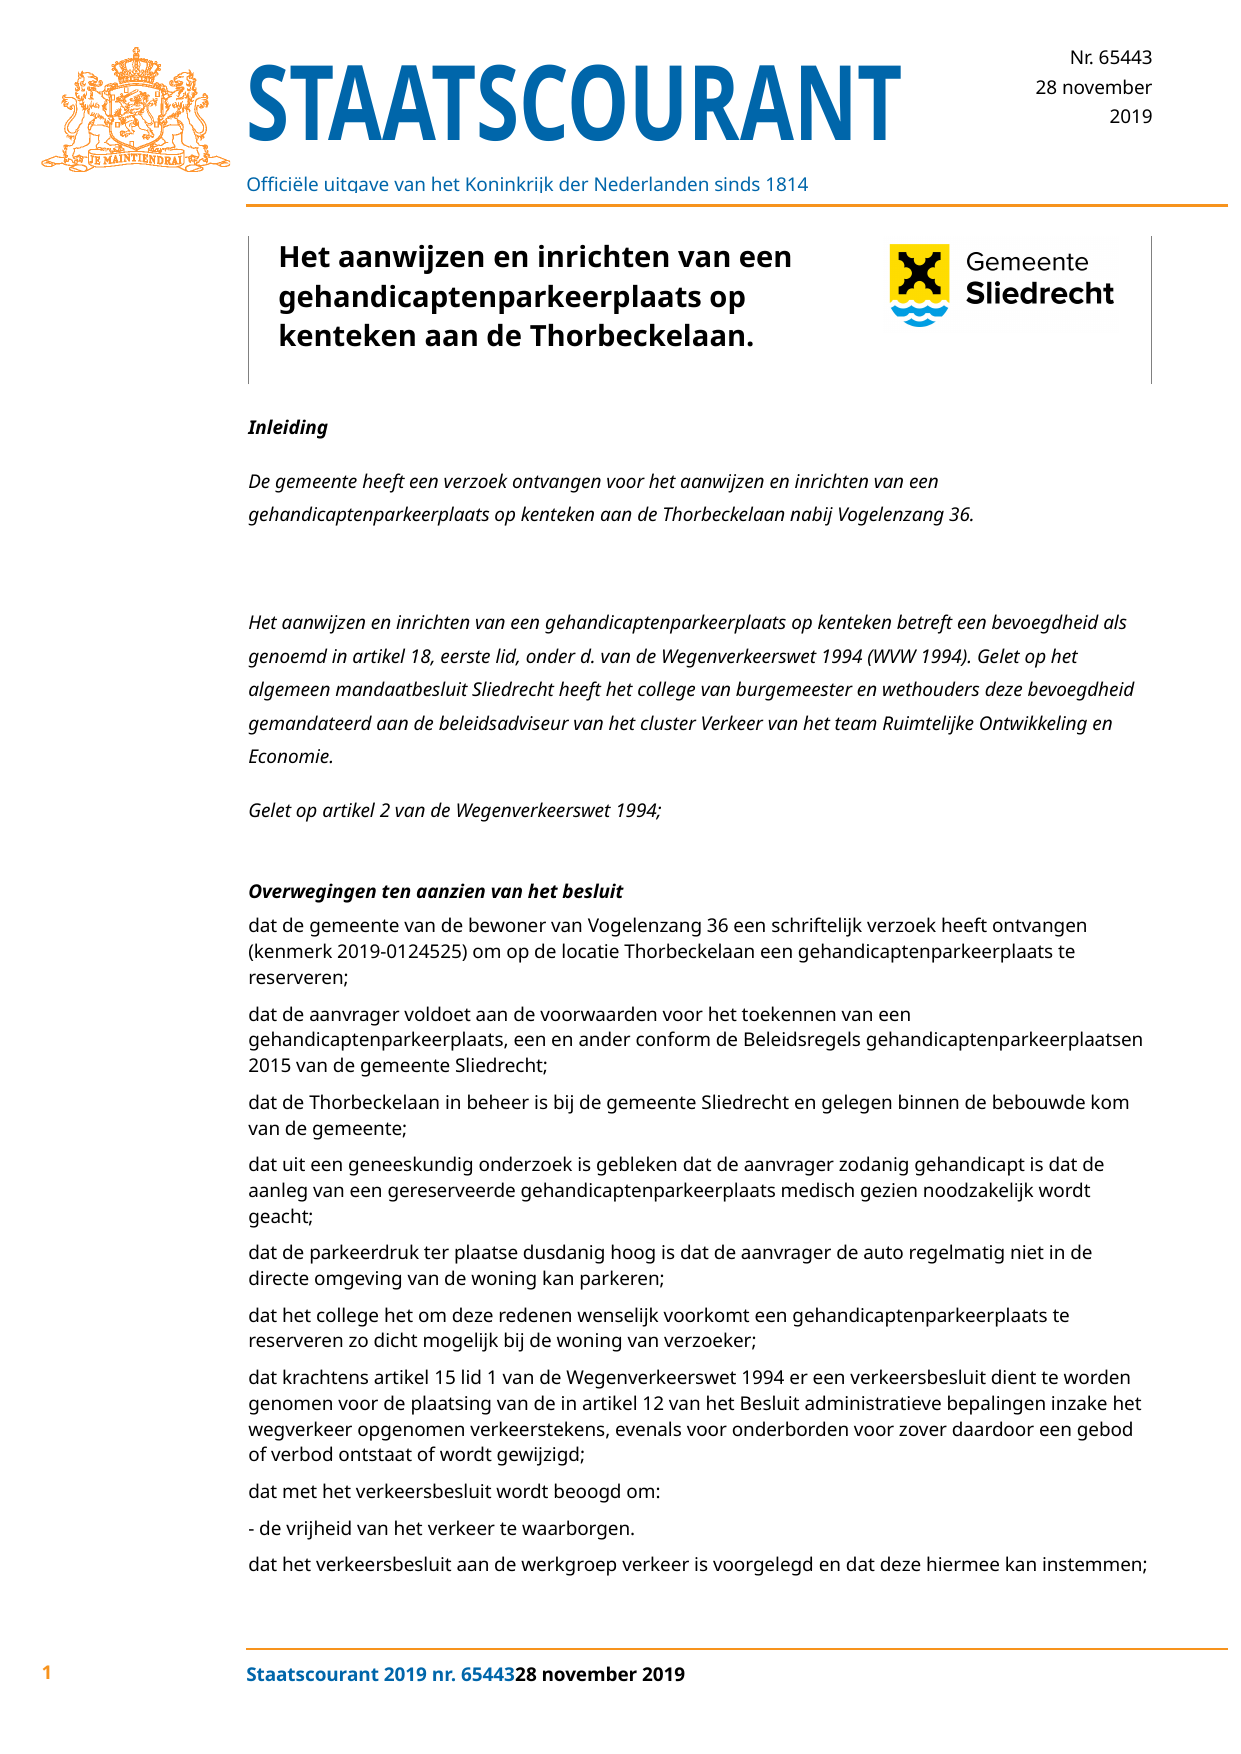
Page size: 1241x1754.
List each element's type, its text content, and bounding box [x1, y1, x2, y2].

table_header [850, 236, 882, 332]
text dat de Thorbeckelaan in beheer is bij de gemeente Sliedrecht en gelegen binnen de bebouwde kom van de gemeente; [248, 1089, 1152, 1140]
text Het aanwijzen en inrichten van een gehandicaptenparkeerplaats op kenteken betreft een bevoegdheid als genoemd in artikel 18, eerste lid, onder d. van de Wegenverkeerswet 1994 (WVW 1994). Gelet op het algemeen mandaatbesluit Sliedrecht heeft het college van burgemeester en wethouders deze bevoegdheid gemandateerd aan de beleidsadviseur van het cluster Verkeer van het team Ruimtelijke Ontwikkeling en Economie. [248, 609, 1152, 769]
text dat het verkeersbesluit aan de werkgroep verkeer is voorgelegd en dat deze hiermee kan instemmen; [248, 1551, 1152, 1577]
text Overwegingen ten aanzien van het besluit [248, 879, 1152, 904]
text Gelet op artikel 2 van de Wegenverkeerswet 1994; [248, 797, 1152, 823]
text dat uit een geneeskundig onderzoek is gebleken dat de aanvrager zodanig gehandicapt is dat de aanleg van een gereserveerde gehandicaptenparkeerplaats medisch gezien noodzakelijk wordt geacht; [248, 1151, 1152, 1228]
picture [882, 236, 1119, 333]
text - de vrijheid van het verkeer te waarborgen. [248, 1515, 1152, 1541]
picture [41, 47, 231, 172]
text dat krachtens artikel 15 lid 1 van de Wegenverkeerswet 1994 er een verkeersbesluit dient te worden genomen voor de plaatsing van de in artikel 12 van het Besluit administratieve bepalingen inzake het wegverkeer opgenomen verkeerstekens, evenals voor onderborden voor zover daardoor een gebod of verbod ontstaat of wordt gewijzigd; [248, 1364, 1152, 1467]
text dat het college het om deze redenen wenselijk voorkomt een gehandicaptenparkeerplaats te reserveren zo dicht mogelijk bij de woning van verzoeker; [248, 1302, 1152, 1353]
table_header [850, 333, 1151, 384]
table_header [1119, 236, 1151, 332]
text dat met het verkeersbesluit wordt beoogd om: [248, 1478, 1152, 1504]
text Inleiding [248, 414, 1152, 440]
table_header Het aanwijzen en inrichten van een gehandicaptenparkeerplaats op kenteken aan de Thorbeckelaan. [249, 236, 850, 384]
text dat de parkeerdruk ter plaatse dusdanig hoog is dat de aanvrager de auto regelmatig niet in de directe omgeving van de woning kan parkeren; [248, 1239, 1152, 1291]
text De gemeente heeft een verzoek ontvangen voor het aanwijzen en inrichten van een gehandicaptenparkeerplaats op kenteken aan de Thorbeckelaan nabij Vogelenzang 36. [248, 468, 1152, 527]
text dat de aanvrager voldoet aan de voorwaarden voor het toekennen van een gehandicaptenparkeerplaats, een en ander conform de Beleidsregels gehandicaptenparkeerplaatsen 2015 van de gemeente Sliedrecht; [248, 1001, 1152, 1078]
text dat de gemeente van de bewoner van Vogelenzang 36 een schriftelijk verzoek heeft ontvangen (kenmerk 2019-0124525) om op de locatie Thorbeckelaan een gehandicaptenparkeerplaats te reserveren; [248, 913, 1152, 990]
